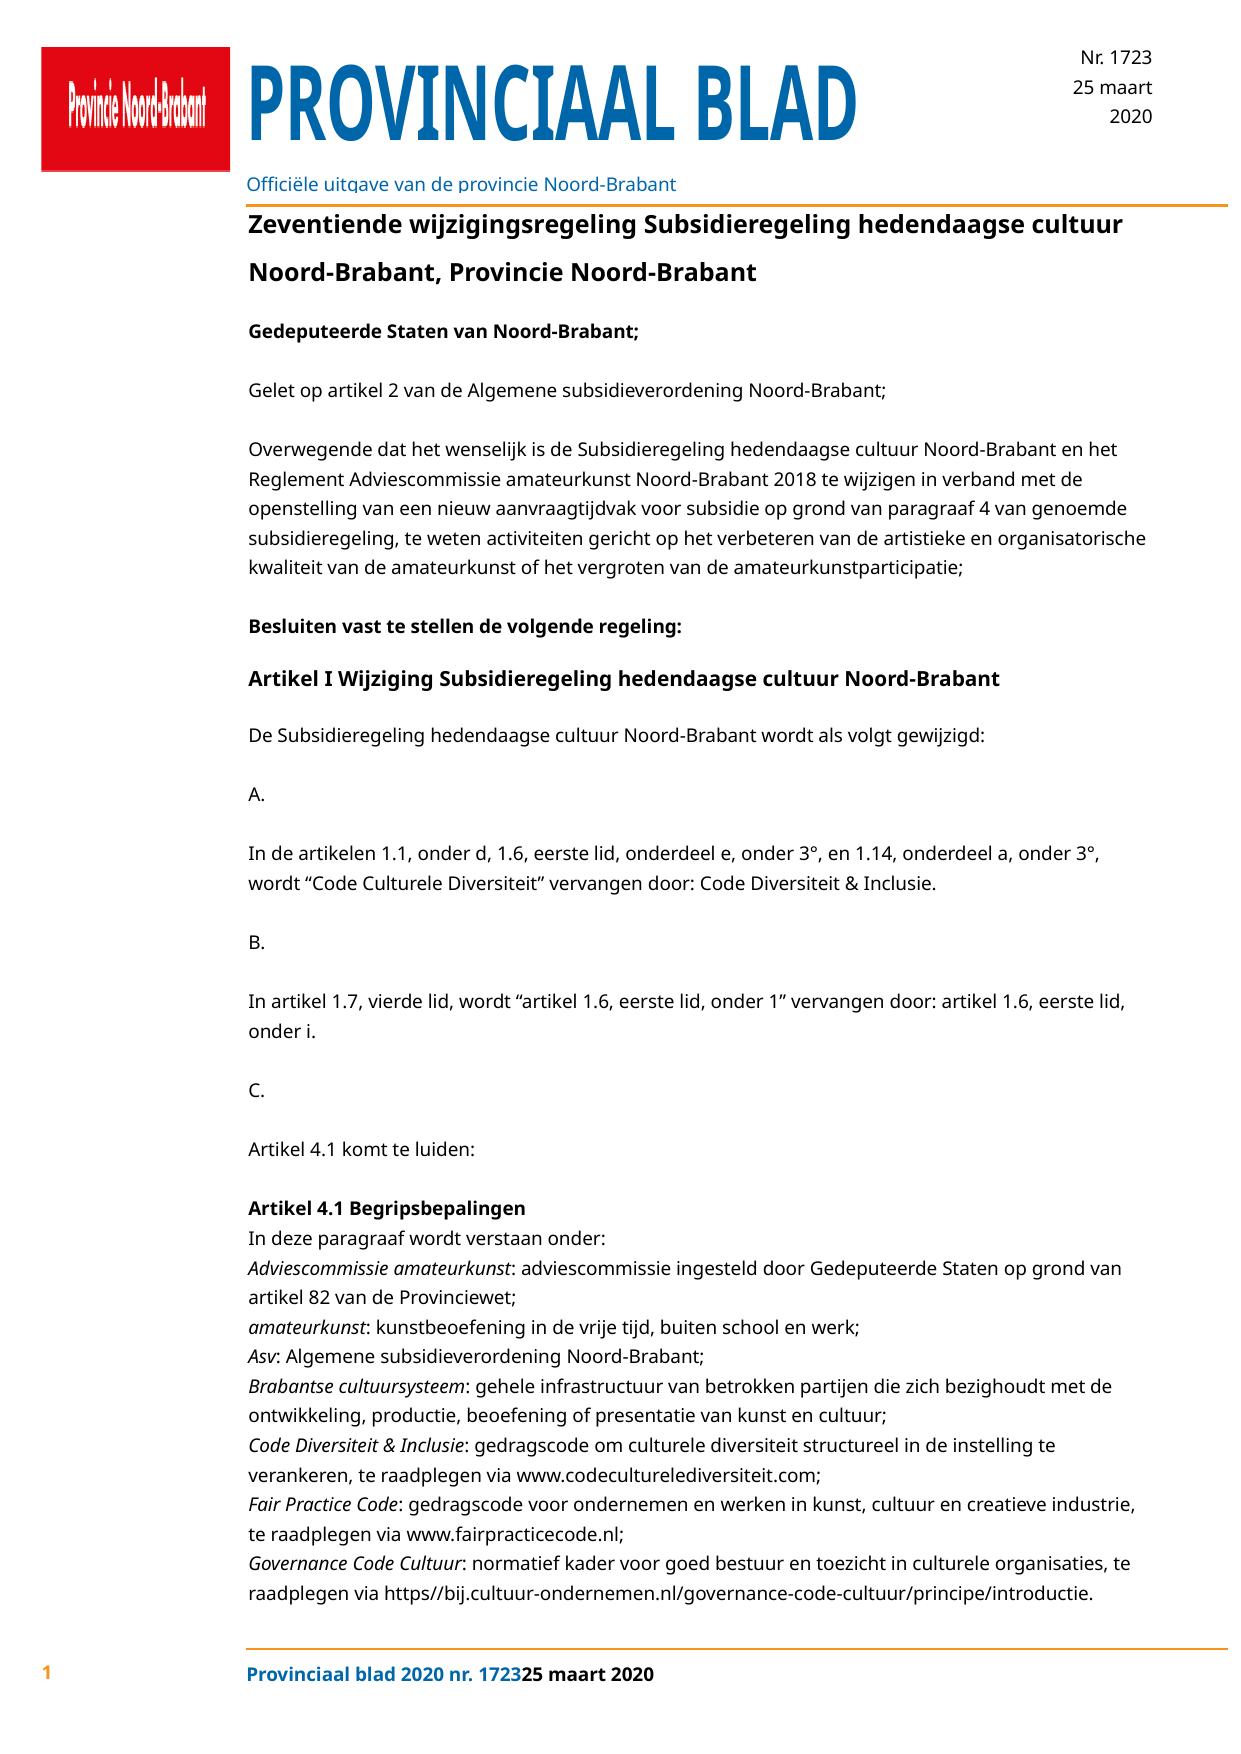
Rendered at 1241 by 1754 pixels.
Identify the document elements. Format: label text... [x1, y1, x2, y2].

text B. [248, 929, 1152, 955]
text In artikel 1.7, vierde lid, wordt “artikel 1.6, eerste lid, onder 1” vervangen door: artikel 1.6, eerste lid, onder i. [248, 988, 1152, 1044]
text Artikel 4.1 Begripsbepalingen [248, 1196, 1152, 1221]
text Artikel I Wijziging Subsidieregeling hedendaagse cultuur Noord-Brabant [248, 664, 1152, 693]
text Besluiten vast te stellen de volgende regeling: [248, 614, 1152, 639]
text Gedeputeerde Staten van Noord-Brabant; [248, 318, 1152, 344]
text Adviescommissie amateurkunst: adviescommissie ingesteld door Gedeputeerde Staten op grond van artikel 82 van de Provinciewet; [248, 1255, 1152, 1310]
text Asv: Algemene subsidieverordening Noord-Brabant; [248, 1343, 1152, 1369]
text A. [248, 781, 1152, 807]
text Fair Practice Code: gedragscode voor ondernemen en werken in kunst, cultuur en creatieve industrie, te raadplegen via www.fairpracticecode.nl; [248, 1491, 1152, 1547]
text C. [248, 1077, 1152, 1103]
text De Subsidieregeling hedendaagse cultuur Noord-Brabant wordt als volgt gewijzigd: [248, 722, 1152, 748]
text In deze paragraaf wordt verstaan onder: [248, 1225, 1152, 1251]
picture [41, 47, 231, 172]
text Artikel 4.1 komt te luiden: [248, 1136, 1152, 1162]
text Zeventiende wijzigingsregeling Subsidieregeling hedendaagse cultuur Noord-Brabant, Provincie Noord-Brabant [248, 207, 1152, 288]
text Overwegende dat het wenselijk is de Subsidieregeling hedendaagse cultuur Noord-Brabant en het Reglement Adviescommissie amateurkunst Noord-Brabant 2018 te wijzigen in verband met de openstelling van een nieuw aanvraagtijdvak voor subsidie op grond van paragraaf 4 van genoemde subsidieregeling, te weten activiteiten gericht op het verbeteren van de artistieke en organisatorische kwaliteit van de amateurkunst of het vergroten van de amateurkunstparticipatie; [248, 436, 1152, 580]
text Brabantse cultuursysteem: gehele infrastructuur van betrokken partijen die zich bezighoudt met de ontwikkeling, productie, beoefening of presentatie van kunst en cultuur; [248, 1373, 1152, 1428]
text amateurkunst: kunstbeoefening in de vrije tijd, buiten school en werk; [248, 1314, 1152, 1339]
text Code Diversiteit & Inclusie: gedragscode om culturele diversiteit structureel in de instelling te verankeren, te raadplegen via www.codeculturelediversiteit.com; [248, 1432, 1152, 1487]
text In de artikelen 1.1, onder d, 1.6, eerste lid, onderdeel e, onder 3°, en 1.14, onderdeel a, onder 3°, wordt “Code Culturele Diversiteit” vervangen door: Code Diversiteit & Inclusie. [248, 841, 1152, 896]
text Gelet op artikel 2 van de Algemene subsidieverordening Noord-Brabant; [248, 377, 1152, 403]
text Governance Code Cultuur: normatief kader voor goed bestuur en toezicht in culturele organisaties, te raadplegen via https//bij.cultuur-ondernemen.nl/governance-code-cultuur/principe/introductie. [248, 1551, 1152, 1606]
